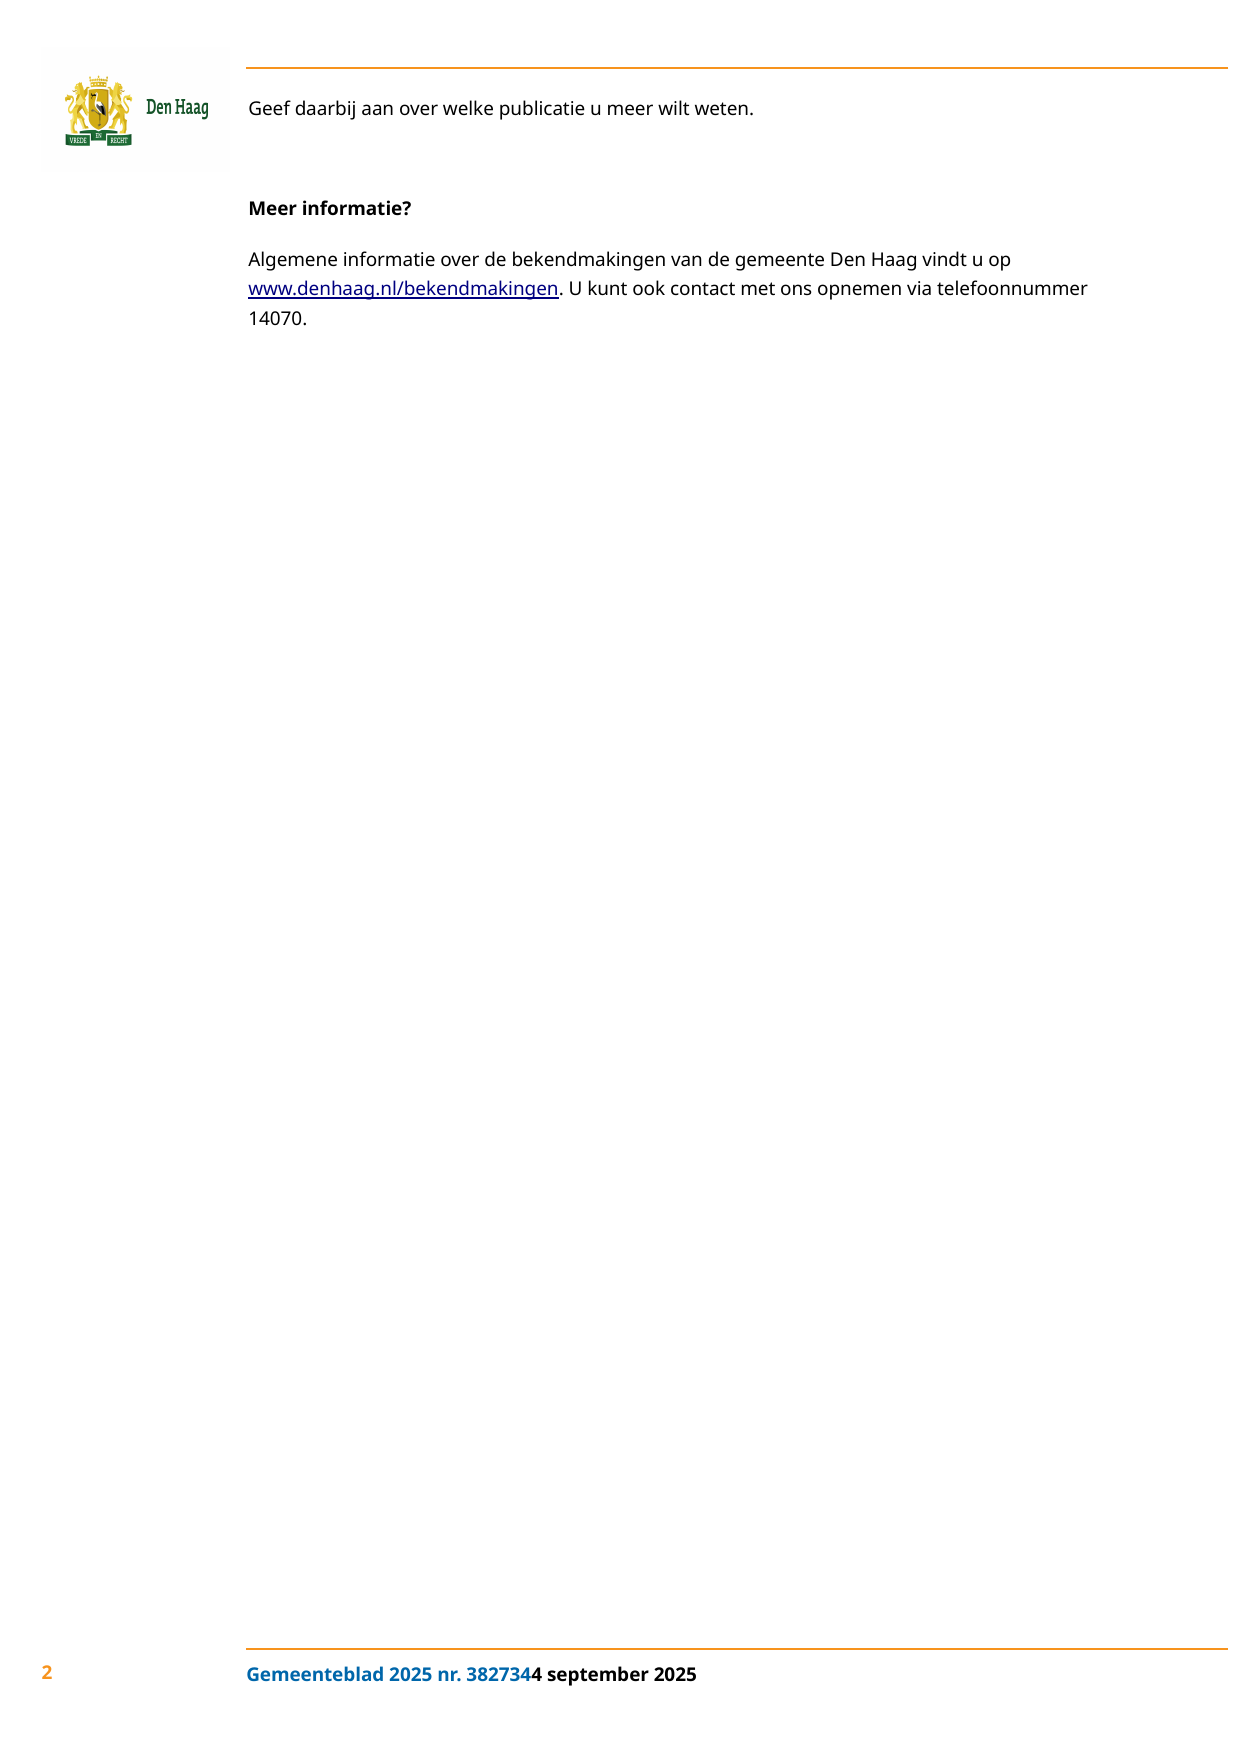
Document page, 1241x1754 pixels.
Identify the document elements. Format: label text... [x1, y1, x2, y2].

text Algemene informatie over de bekendmakingen van de gemeente Den Haag vindt u op www.denhaag.nl/bekendmakingen. U kunt ook contact met ons opnemen via telefoonnummer 14070. [248, 246, 1152, 331]
picture [41, 47, 231, 172]
text Geef daarbij aan over welke publicatie u meer wilt weten. [248, 95, 1152, 121]
text Meer informatie? [248, 196, 1152, 221]
